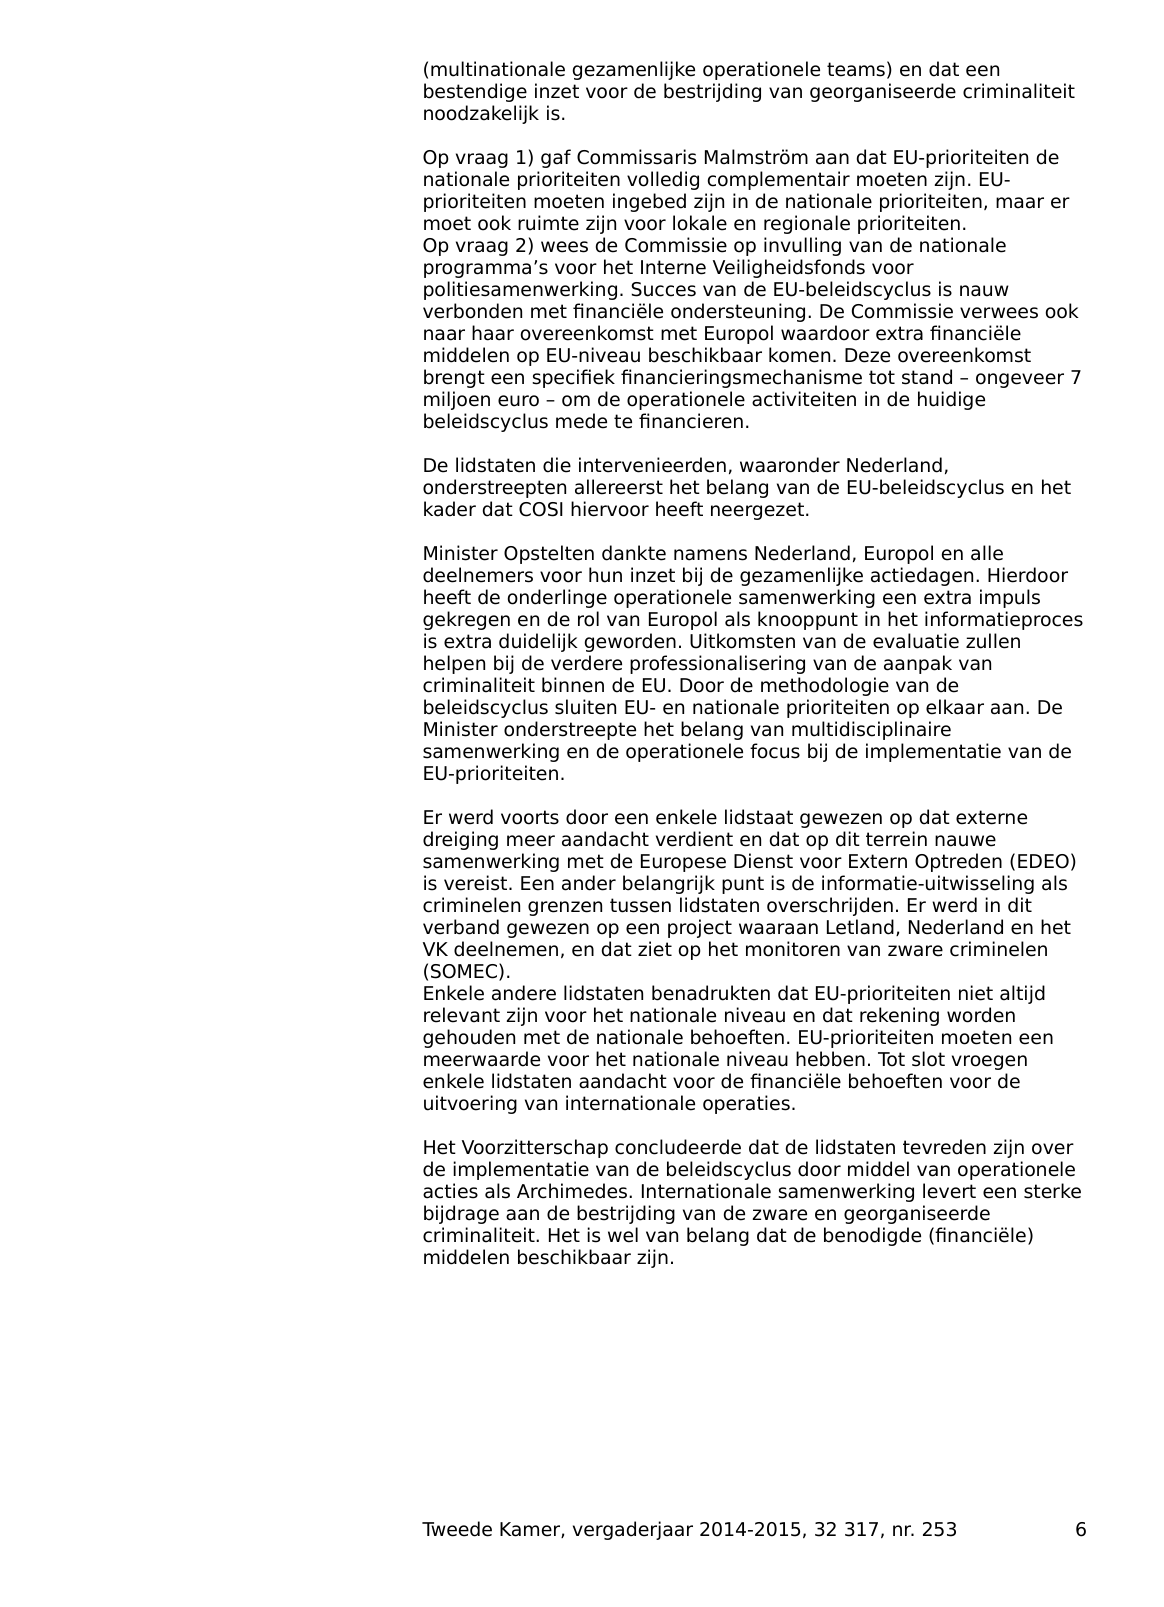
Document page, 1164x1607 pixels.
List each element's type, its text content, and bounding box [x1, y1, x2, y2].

text De lidstaten die intervenieerden, waaronder Nederland, onderstreepten allereerst het belang van de EU-beleidscyclus en het kader dat COSI hiervoor heeft neergezet. [422, 455, 1087, 521]
text Minister Opstelten dankte namens Nederland, Europol en alle deelnemers voor hun inzet bij de gezamenlijke actiedagen. Hierdoor heeft de onderlinge operationele samenwerking een extra impuls gekregen en de rol van Europol als knooppunt in het informatieproces is extra duidelijk geworden. Uitkomsten van de evaluatie zullen helpen bij de verdere professionalisering van de aanpak van criminaliteit binnen de EU. Door de methodologie van de beleidscyclus sluiten EU- en nationale prioriteiten op elkaar aan. De Minister onderstreepte het belang van multidisciplinaire samenwerking en de operationele focus bij de implementatie van de EU-prioriteiten. [422, 543, 1087, 785]
text Op vraag 1) gaf Commissaris Malmström aan dat EU-prioriteiten de nationale prioriteiten volledig complementair moeten zijn. EU-prioriteiten moeten ingebed zijn in de nationale prioriteiten, maar er moet ook ruimte zijn voor lokale en regionale prioriteiten. [422, 147, 1087, 235]
text Op vraag 2) wees de Commissie op invulling van de nationale programma’s voor het Interne Veiligheidsfonds voor politiesamenwerking. Succes van de EU-beleidscyclus is nauw verbonden met financiële ondersteuning. De Commissie verwees ook naar haar overeenkomst met Europol waardoor extra financiële middelen op EU-niveau beschikbaar komen. Deze overeenkomst brengt een specifiek financieringsmechanisme tot stand – ongeveer 7 miljoen euro – om de operationele activiteiten in de huidige beleidscyclus mede te financieren. [422, 235, 1087, 433]
text Het Voorzitterschap concludeerde dat de lidstaten tevreden zijn over de implementatie van de beleidscyclus door middel van operationele acties als Archimedes. Internationale samenwerking levert een sterke bijdrage aan de bestrijding van de zware en georganiseerde criminaliteit. Het is wel van belang dat de benodigde (financiële) middelen beschikbaar zijn. [422, 1137, 1087, 1269]
text Er werd voorts door een enkele lidstaat gewezen op dat externe dreiging meer aandacht verdient en dat op dit terrein nauwe samenwerking met de Europese Dienst voor Extern Optreden (EDEO) is vereist. Een ander belangrijk punt is de informatie-uitwisseling als criminelen grenzen tussen lidstaten overschrijden. Er werd in dit verband gewezen op een project waaraan Letland, Nederland en het VK deelnemen, en dat ziet op het monitoren van zware criminelen (SOMEC). [422, 807, 1087, 983]
text Enkele andere lidstaten benadrukten dat EU-prioriteiten niet altijd relevant zijn voor het nationale niveau en dat rekening worden gehouden met de nationale behoeften. EU-prioriteiten moeten een meerwaarde voor het nationale niveau hebben. Tot slot vroegen enkele lidstaten aandacht voor de financiële behoeften voor de uitvoering van internationale operaties. [422, 983, 1087, 1115]
text (multinationale gezamenlijke operationele teams) en dat een bestendige inzet voor de bestrijding van georganiseerde criminaliteit noodzakelijk is. [422, 59, 1087, 125]
